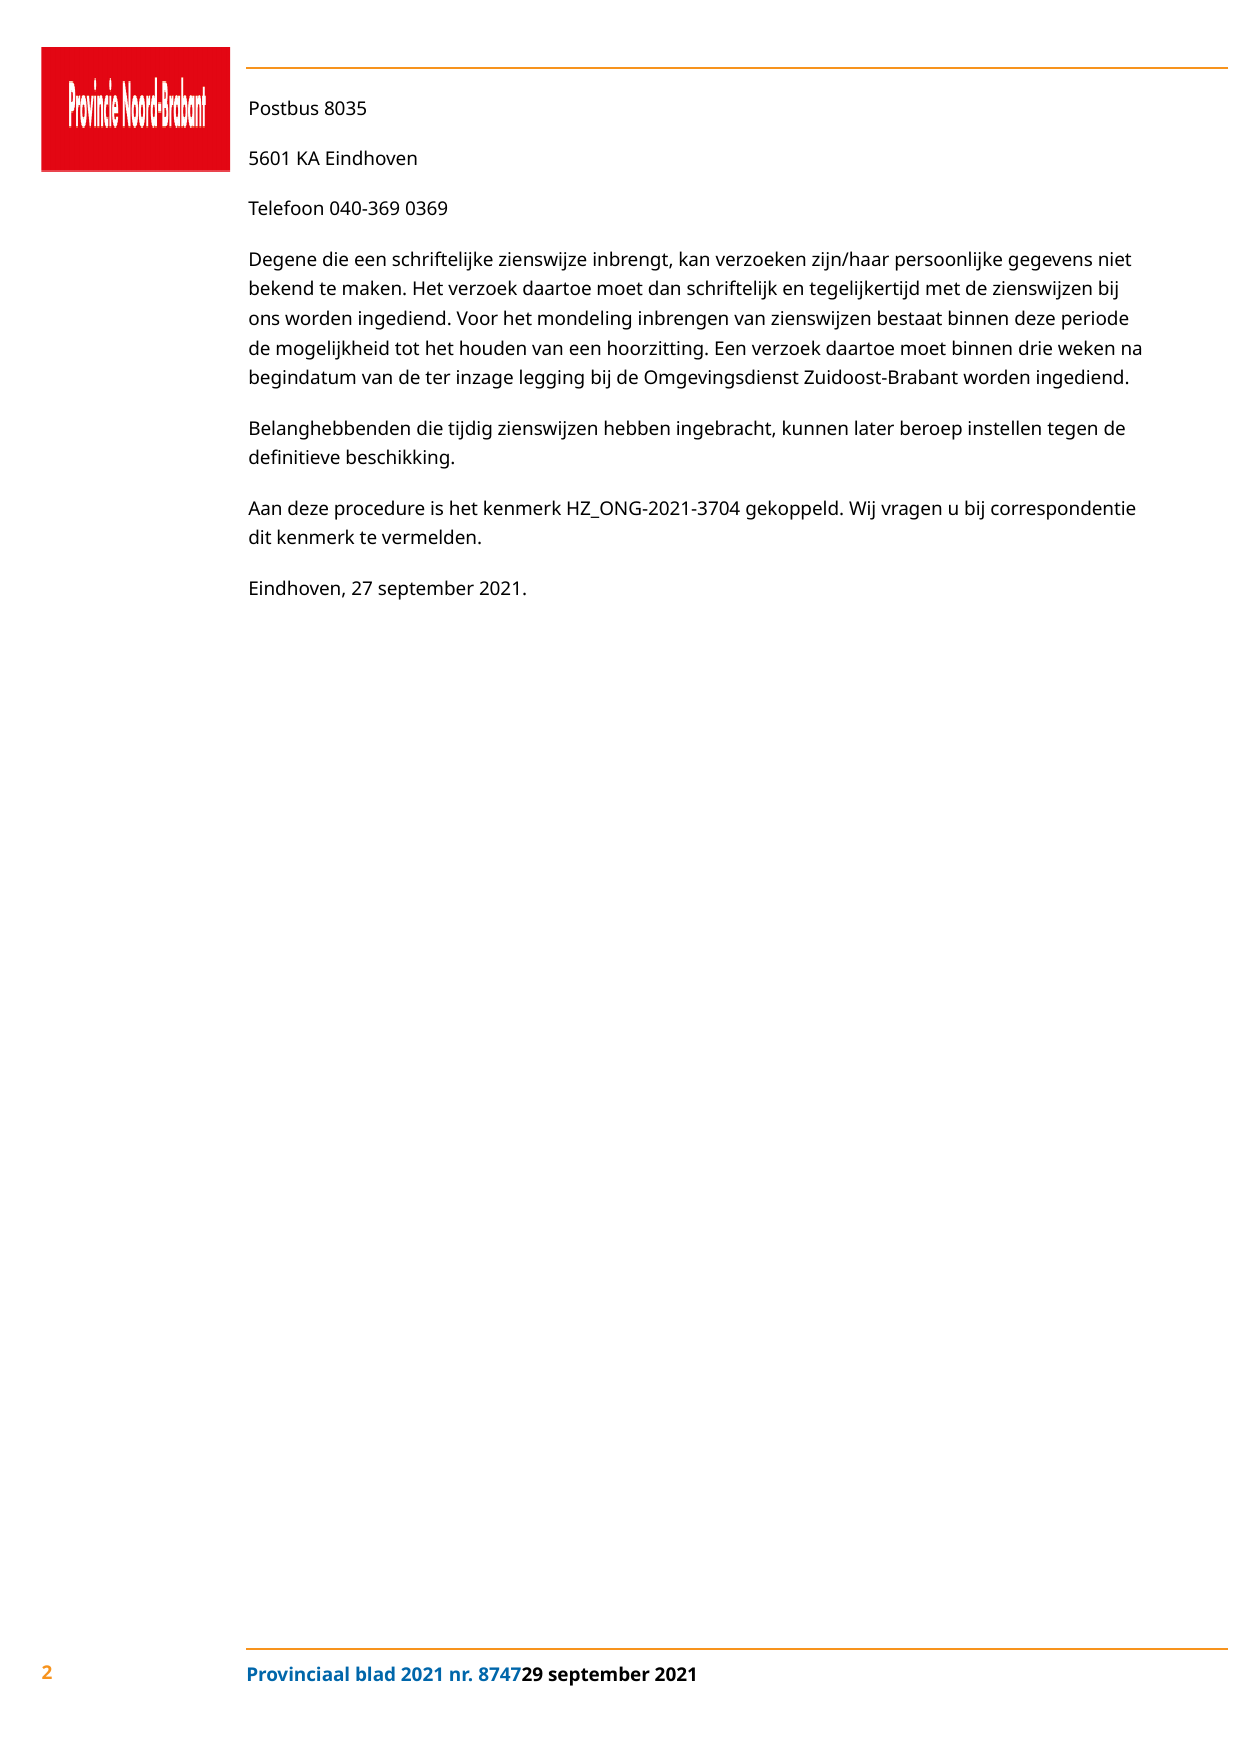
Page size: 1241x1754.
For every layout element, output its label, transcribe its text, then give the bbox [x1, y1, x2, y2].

text Belanghebbenden die tijdig zienswijzen hebben ingebracht, kunnen later beroep instellen tegen de definitieve beschikking. [248, 415, 1152, 470]
picture [41, 47, 231, 172]
text 5601 KA Eindhoven [248, 145, 1152, 171]
text Degene die een schriftelijke zienswijze inbrengt, kan verzoeken zijn/haar persoonlijke gegevens niet bekend te maken. Het verzoek daartoe moet dan schriftelijk en tegelijkertijd met de zienswijzen bij ons worden ingediend. Voor het mondeling inbrengen van zienswijzen bestaat binnen deze periode de mogelijkheid tot het houden van een hoorzitting. Een verzoek daartoe moet binnen drie weken na begindatum van de ter inzage legging bij de Omgevingsdienst Zuidoost-Brabant worden ingediend. [248, 246, 1152, 390]
text Aan deze procedure is het kenmerk HZ_ONG-2021-3704 gekoppeld. Wij vragen u bij correspondentie dit kenmerk te vermelden. [248, 495, 1152, 550]
text Telefoon 040-369 0369 [248, 196, 1152, 221]
text Postbus 8035 [248, 95, 1152, 121]
text Eindhoven, 27 september 2021. [248, 575, 1152, 601]
